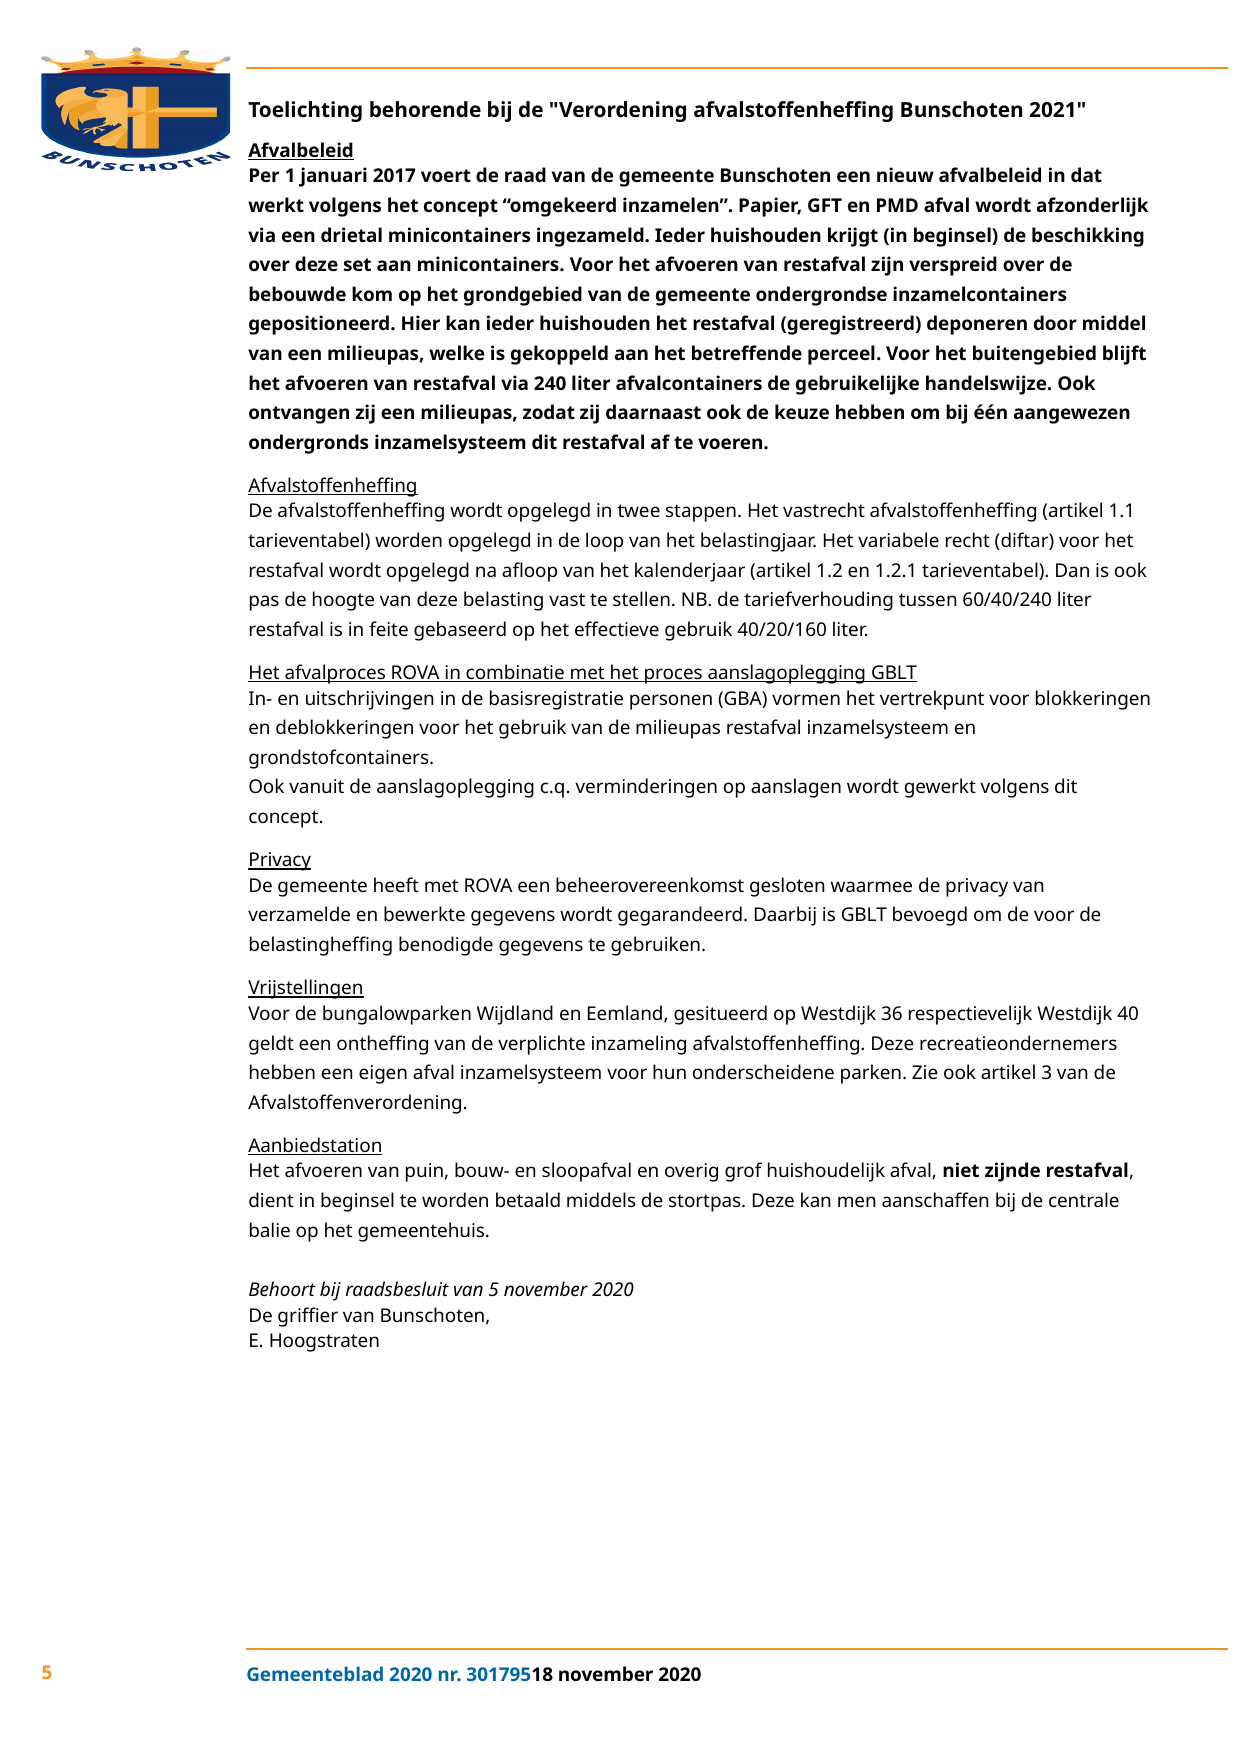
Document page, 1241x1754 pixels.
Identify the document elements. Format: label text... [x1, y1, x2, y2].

text Vrijstellingen [248, 974, 1152, 1000]
text De griffier van Bunschoten, [248, 1302, 1152, 1327]
text De gemeente heeft met ROVA een beheerovereenkomst gesloten waarmee de privacy van verzamelde en bewerkte gegevens wordt gegarandeerd. Daarbij is GBLT bevoegd om de voor de belastingheffing benodigde gegevens te gebruiken. [248, 872, 1152, 957]
text Privacy [248, 846, 1152, 872]
text Per 1 januari 2017 voert de raad van de gemeente Bunschoten een nieuw afvalbeleid in dat werkt volgens het concept “omgekeerd inzamelen”. Papier, GFT en PMD afval wordt afzonderlijk via een drietal minicontainers ingezameld. Ieder huishouden krijgt (in beginsel) de beschikking over deze set aan minicontainers. Voor het afvoeren van restafval zijn verspreid over de bebouwde kom op het grondgebied van de gemeente ondergrondse inzamelcontainers gepositioneerd. Hier kan ieder huishouden het restafval (geregistreerd) deponeren door middel van een milieupas, welke is gekoppeld aan het betreffende perceel. Voor het buitengebied blijft het afvoeren van restafval via 240 liter afvalcontainers de gebruikelijke handelswijze. Ook ontvangen zij een milieupas, zodat zij daarnaast ook de keuze hebben om bij één aangewezen ondergronds inzamelsysteem dit restafval af te voeren. [248, 163, 1152, 454]
picture [41, 47, 231, 172]
text De afvalstoffenheffing wordt opgelegd in twee stappen. Het vastrecht afvalstoffenheffing (artikel 1.1 tarieventabel) worden opgelegd in de loop van het belastingjaar. Het variabele recht (diftar) voor het restafval wordt opgelegd na afloop van het kalenderjaar (artikel 1.2 en 1.2.1 tarieventabel). Dan is ook pas de hoogte van deze belasting vast te stellen. NB. de tariefverhouding tussen 60/40/240 liter restafval is in feite gebaseerd op het effectieve gebruik 40/20/160 liter. [248, 498, 1152, 642]
text Aanbiedstation [248, 1132, 1152, 1158]
text Toelichting behorende bij de "Verordening afvalstoffenheffing Bunschoten 2021" [248, 95, 1152, 123]
text Ook vanuit de aanslagoplegging c.q. verminderingen op aanslagen wordt gewerkt volgens dit concept. [248, 774, 1152, 829]
text Afvalbeleid [248, 137, 1152, 163]
text Afvalstoffenheffing [248, 472, 1152, 498]
text In- en uitschrijvingen in de basisregistratie personen (GBA) vormen het vertrekpunt voor blokkeringen en deblokkeringen voor het gebruik van de milieupas restafval inzamelsysteem en grondstofcontainers. [248, 685, 1152, 770]
text E. Hoogstraten [248, 1327, 1152, 1353]
text Het afvalproces ROVA in combinatie met het proces aanslagoplegging GBLT [248, 659, 1152, 685]
text Voor de bungalowparken Wijdland en Eemland, gesitueerd op Westdijk 36 respectievelijk Westdijk 40 geldt een ontheffing van de verplichte inzameling afvalstoffenheffing. Deze recreatieondernemers hebben een eigen afval inzamelsysteem voor hun onderscheidene parken. Zie ook artikel 3 van de Afvalstoffenverordening. [248, 1000, 1152, 1114]
text Het afvoeren van puin, bouw- en sloopafval en overig grof huishoudelijk afval, niet zijnde restafval, dient in beginsel te worden betaald middels de stortpas. Deze kan men aanschaffen bij de centrale balie op het gemeentehuis. [248, 1158, 1152, 1243]
text Behoort bij raadsbesluit van 5 november 2020 [248, 1276, 1152, 1302]
